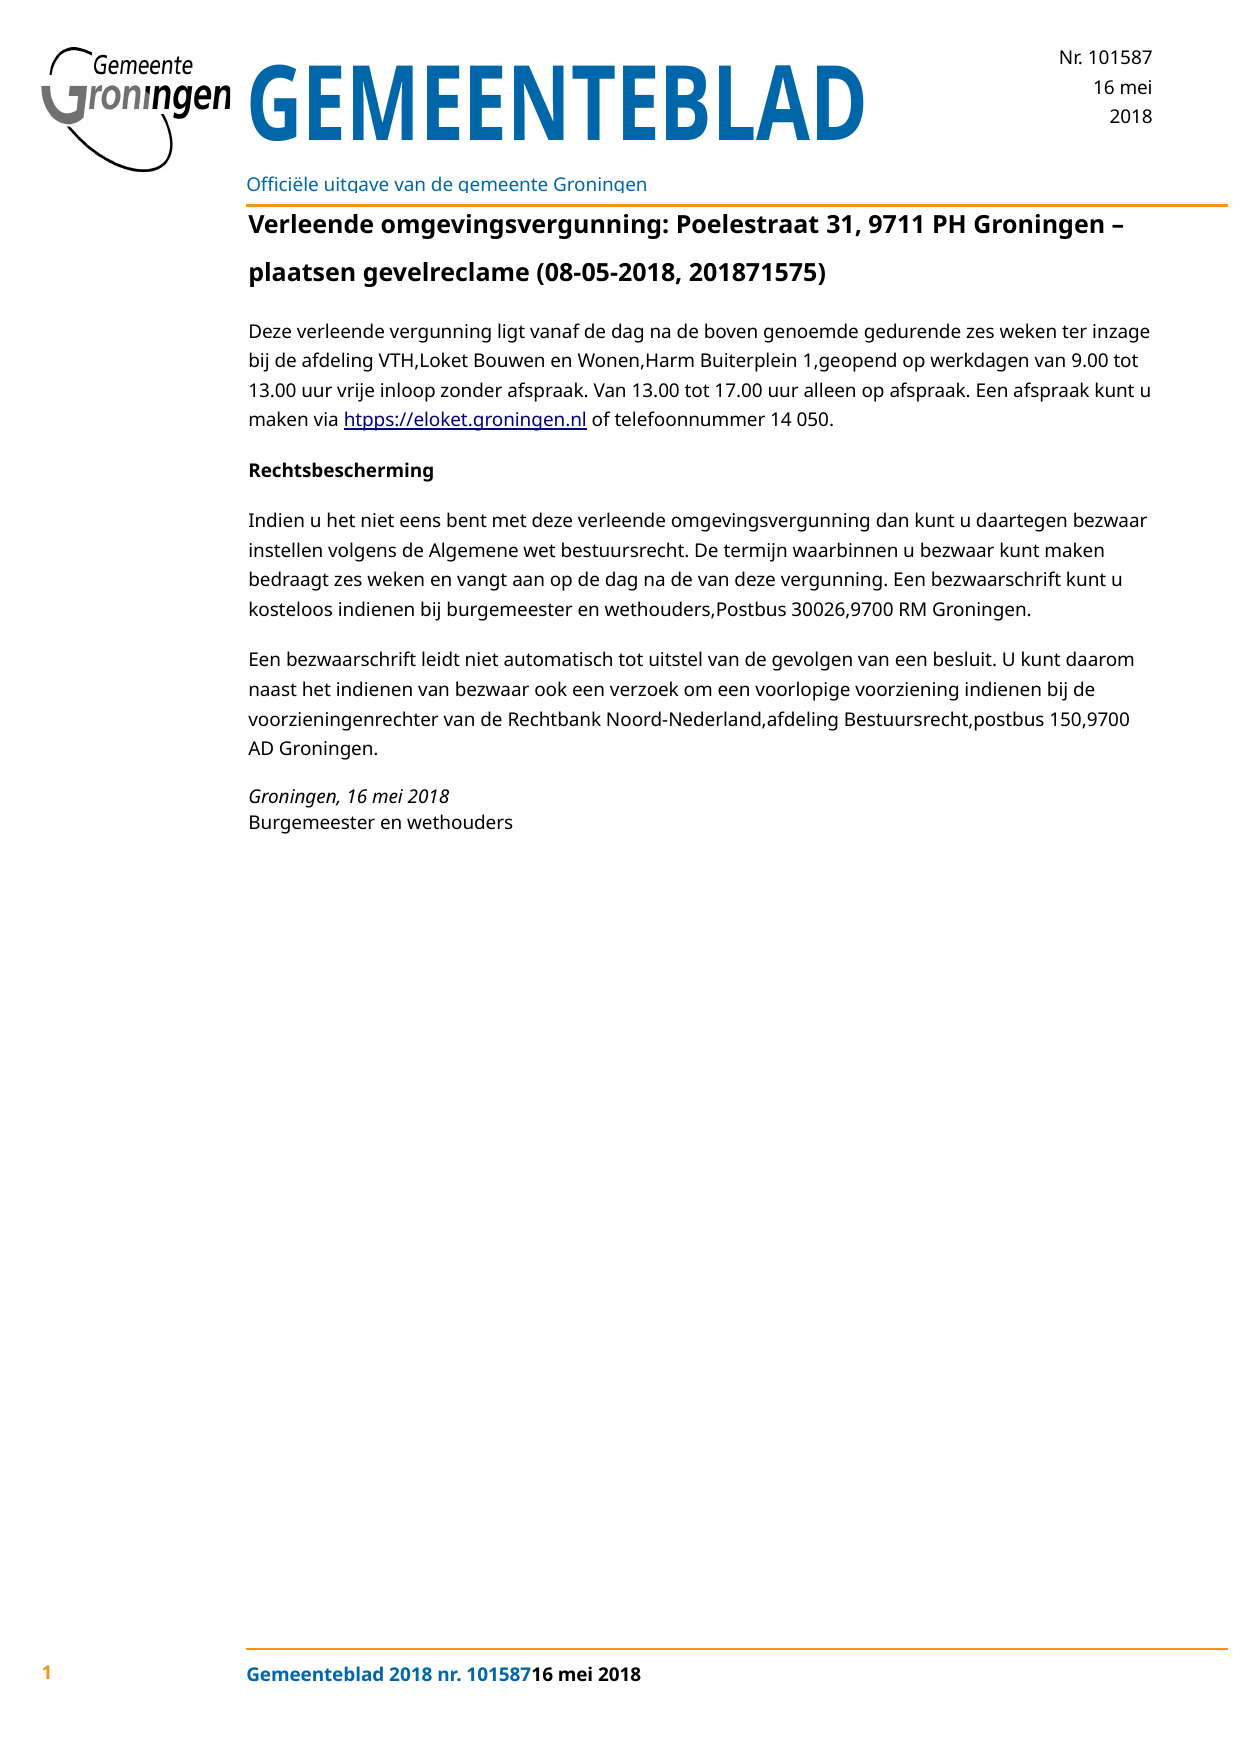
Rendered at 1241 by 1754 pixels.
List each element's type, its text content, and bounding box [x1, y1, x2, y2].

text Indien u het niet eens bent met deze verleende omgevingsvergunning dan kunt u daartegen bezwaar instellen volgens de Algemene wet bestuursrecht. De termijn waarbinnen u bezwaar kunt maken bedraagt zes weken en vangt aan op de dag na de van deze vergunning. Een bezwaarschrift kunt u kosteloos indienen bij burgemeester en wethouders,Postbus 30026,9700 RM Groningen. [248, 507, 1152, 622]
text Verleende omgevingsvergunning: Poelestraat 31, 9711 PH Groningen – plaatsen gevelreclame (08-05-2018, 201871575) [248, 207, 1152, 288]
text Burgemeester en wethouders [248, 809, 1152, 835]
text Rechtsbescherming [248, 457, 1152, 483]
picture [41, 47, 231, 172]
text Deze verleende vergunning ligt vanaf de dag na de boven genoemde gedurende zes weken ter inzage bij de afdeling VTH,Loket Bouwen en Wonen,Harm Buiterplein 1,geopend op werkdagen van 9.00 tot 13.00 uur vrije inloop zonder afspraak. Van 13.00 tot 17.00 uur alleen op afspraak. Een afspraak kunt u maken via htpps://eloket.groningen.nl of telefoonnummer 14 050. [248, 318, 1152, 432]
text Een bezwaarschrift leidt niet automatisch tot uitstel van de gevolgen van een besluit. U kunt daarom naast het indienen van bezwaar ook een verzoek om een voorlopige voorziening indienen bij de voorzieningenrechter van de Rechtbank Noord-Nederland,afdeling Bestuursrecht,postbus 150,9700 AD Groningen. [248, 647, 1152, 761]
text Groningen, 16 mei 2018 [248, 783, 1152, 809]
